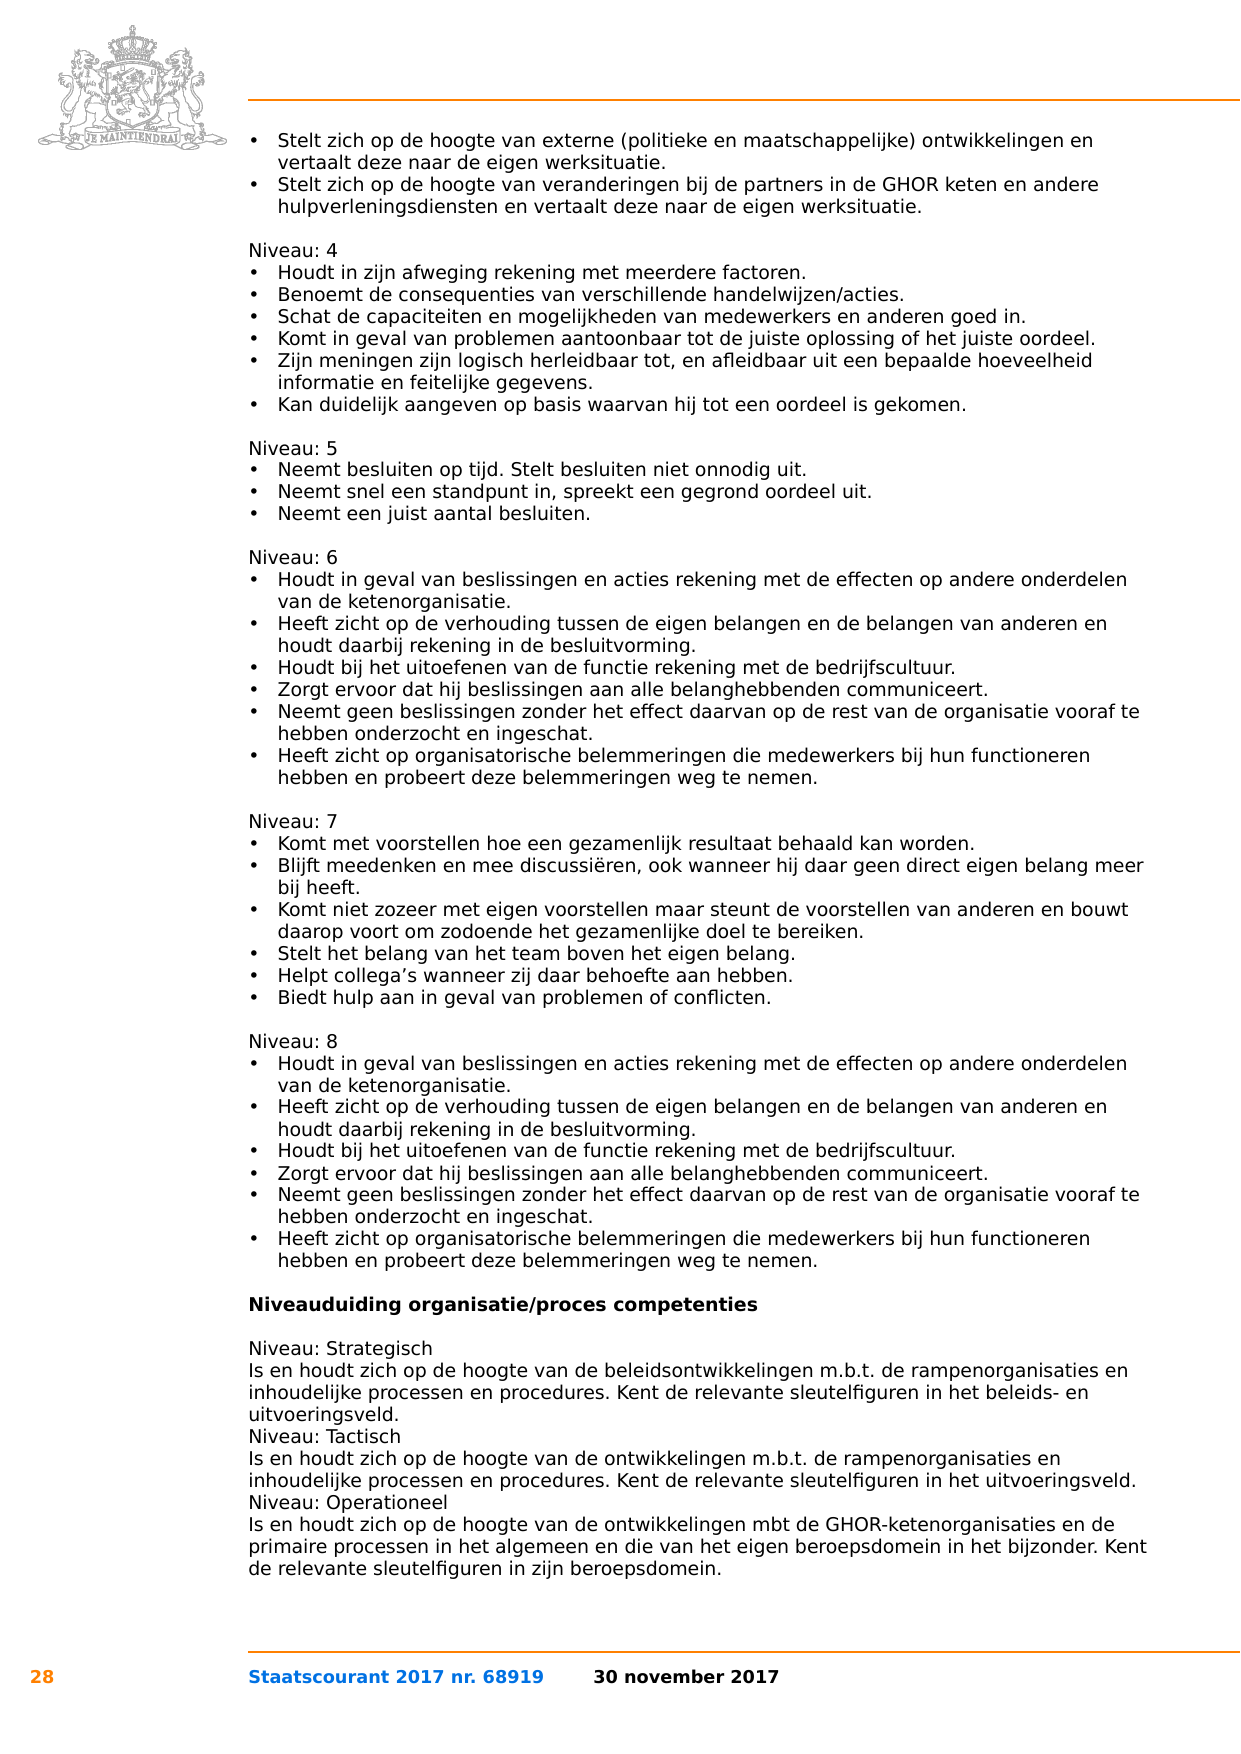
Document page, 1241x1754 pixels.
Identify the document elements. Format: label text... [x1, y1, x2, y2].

text • Houdt in zijn afweging rekening met meerdere factoren. [248, 262, 1163, 284]
text • Heeft zicht op de verhouding tussen de eigen belangen en de belangen van anderen en houdt daarbij rekening in de besluitvorming. [248, 613, 1163, 657]
text Is en houdt zich op de hoogte van de ontwikkelingen mbt de GHOR-ketenorganisaties en de primaire processen in het algemeen en die van het eigen beroepsdomein in het bijzonder. Kent de relevante sleutelfiguren in zijn beroepsdomein. [248, 1514, 1163, 1580]
text • Heeft zicht op de verhouding tussen de eigen belangen en de belangen van anderen en houdt daarbij rekening in de besluitvorming. [248, 1096, 1163, 1140]
text Niveau: 4 [248, 240, 1163, 262]
text • Komt met voorstellen hoe een gezamenlijk resultaat behaald kan worden. [248, 833, 1163, 855]
text • Zorgt ervoor dat hij beslissingen aan alle belanghebbenden communiceert. [248, 679, 1163, 701]
text • Houdt bij het uitoefenen van de functie rekening met de bedrijfscultuur. [248, 657, 1163, 679]
text • Stelt het belang van het team boven het eigen belang. [248, 943, 1163, 965]
text Is en houdt zich op de hoogte van de ontwikkelingen m.b.t. de rampenorganisaties en inhoudelijke processen en procedures. Kent de relevante sleutelfiguren in het uitvoeringsveld. [248, 1448, 1163, 1492]
text • Heeft zicht op organisatorische belemmeringen die medewerkers bij hun functioneren hebben en probeert deze belemmeringen weg te nemen. [248, 745, 1163, 789]
text • Schat de capaciteiten en mogelijkheden van medewerkers en anderen goed in. [248, 306, 1163, 328]
text • Neemt een juist aantal besluiten. [248, 503, 1163, 525]
text • Stelt zich op de hoogte van externe (politieke en maatschappelijke) ontwikkelingen en vertaalt deze naar de eigen werksituatie. [248, 130, 1163, 174]
text • Komt niet zozeer met eigen voorstellen maar steunt de voorstellen van anderen en bouwt daarop voort om zodoende het gezamenlijke doel te bereiken. [248, 899, 1163, 943]
text Niveau: 8 [248, 1031, 1163, 1052]
text • Neemt snel een standpunt in, spreekt een gegrond oordeel uit. [248, 481, 1163, 503]
text • Benoemt de consequenties van verschillende handelwijzen/acties. [248, 284, 1163, 306]
text • Komt in geval van problemen aantoonbaar tot de juiste oplossing of het juiste oordeel. [248, 328, 1163, 349]
text • Blijft meedenken en mee discussiëren, ook wanneer hij daar geen direct eigen belang meer bij heeft. [248, 855, 1163, 899]
text • Houdt bij het uitoefenen van de functie rekening met de bedrijfscultuur. [248, 1140, 1163, 1162]
picture [38, 25, 227, 150]
subtitle Niveauduiding organisatie/proces competenties [248, 1294, 1163, 1316]
text Niveau: Operationeel [248, 1492, 1163, 1514]
text • Neemt geen beslissingen zonder het effect daarvan op de rest van de organisatie vooraf te hebben onderzocht en ingeschat. [248, 701, 1163, 745]
text Niveau: 5 [248, 437, 1163, 459]
text • Zijn meningen zijn logisch herleidbaar tot, en afleidbaar uit een bepaalde hoeveelheid informatie en feitelijke gegevens. [248, 349, 1163, 393]
text • Biedt hulp aan in geval van problemen of conflicten. [248, 987, 1163, 1009]
text Niveau: 7 [248, 811, 1163, 833]
text • Zorgt ervoor dat hij beslissingen aan alle belanghebbenden communiceert. [248, 1162, 1163, 1184]
text • Neemt besluiten op tijd. Stelt besluiten niet onnodig uit. [248, 459, 1163, 481]
text Niveau: 6 [248, 547, 1163, 569]
text • Stelt zich op de hoogte van veranderingen bij de partners in de GHOR keten en andere hulpverleningsdiensten en vertaalt deze naar de eigen werksituatie. [248, 174, 1163, 218]
text Niveau: Tactisch [248, 1426, 1163, 1448]
text • Houdt in geval van beslissingen en acties rekening met de effecten op andere onderdelen van de ketenorganisatie. [248, 569, 1163, 613]
text • Helpt collega’s wanneer zij daar behoefte aan hebben. [248, 965, 1163, 987]
text • Houdt in geval van beslissingen en acties rekening met de effecten op andere onderdelen van de ketenorganisatie. [248, 1052, 1163, 1096]
text Niveau: Strategisch [248, 1338, 1163, 1360]
text • Heeft zicht op organisatorische belemmeringen die medewerkers bij hun functioneren hebben en probeert deze belemmeringen weg te nemen. [248, 1228, 1163, 1272]
text • Kan duidelijk aangeven op basis waarvan hij tot een oordeel is gekomen. [248, 393, 1163, 416]
text • Neemt geen beslissingen zonder het effect daarvan op de rest van de organisatie vooraf te hebben onderzocht en ingeschat. [248, 1184, 1163, 1228]
text Is en houdt zich op de hoogte van de beleidsontwikkelingen m.b.t. de rampenorganisaties en inhoudelijke processen en procedures. Kent de relevante sleutelfiguren in het beleids- en uitvoeringsveld. [248, 1360, 1163, 1426]
